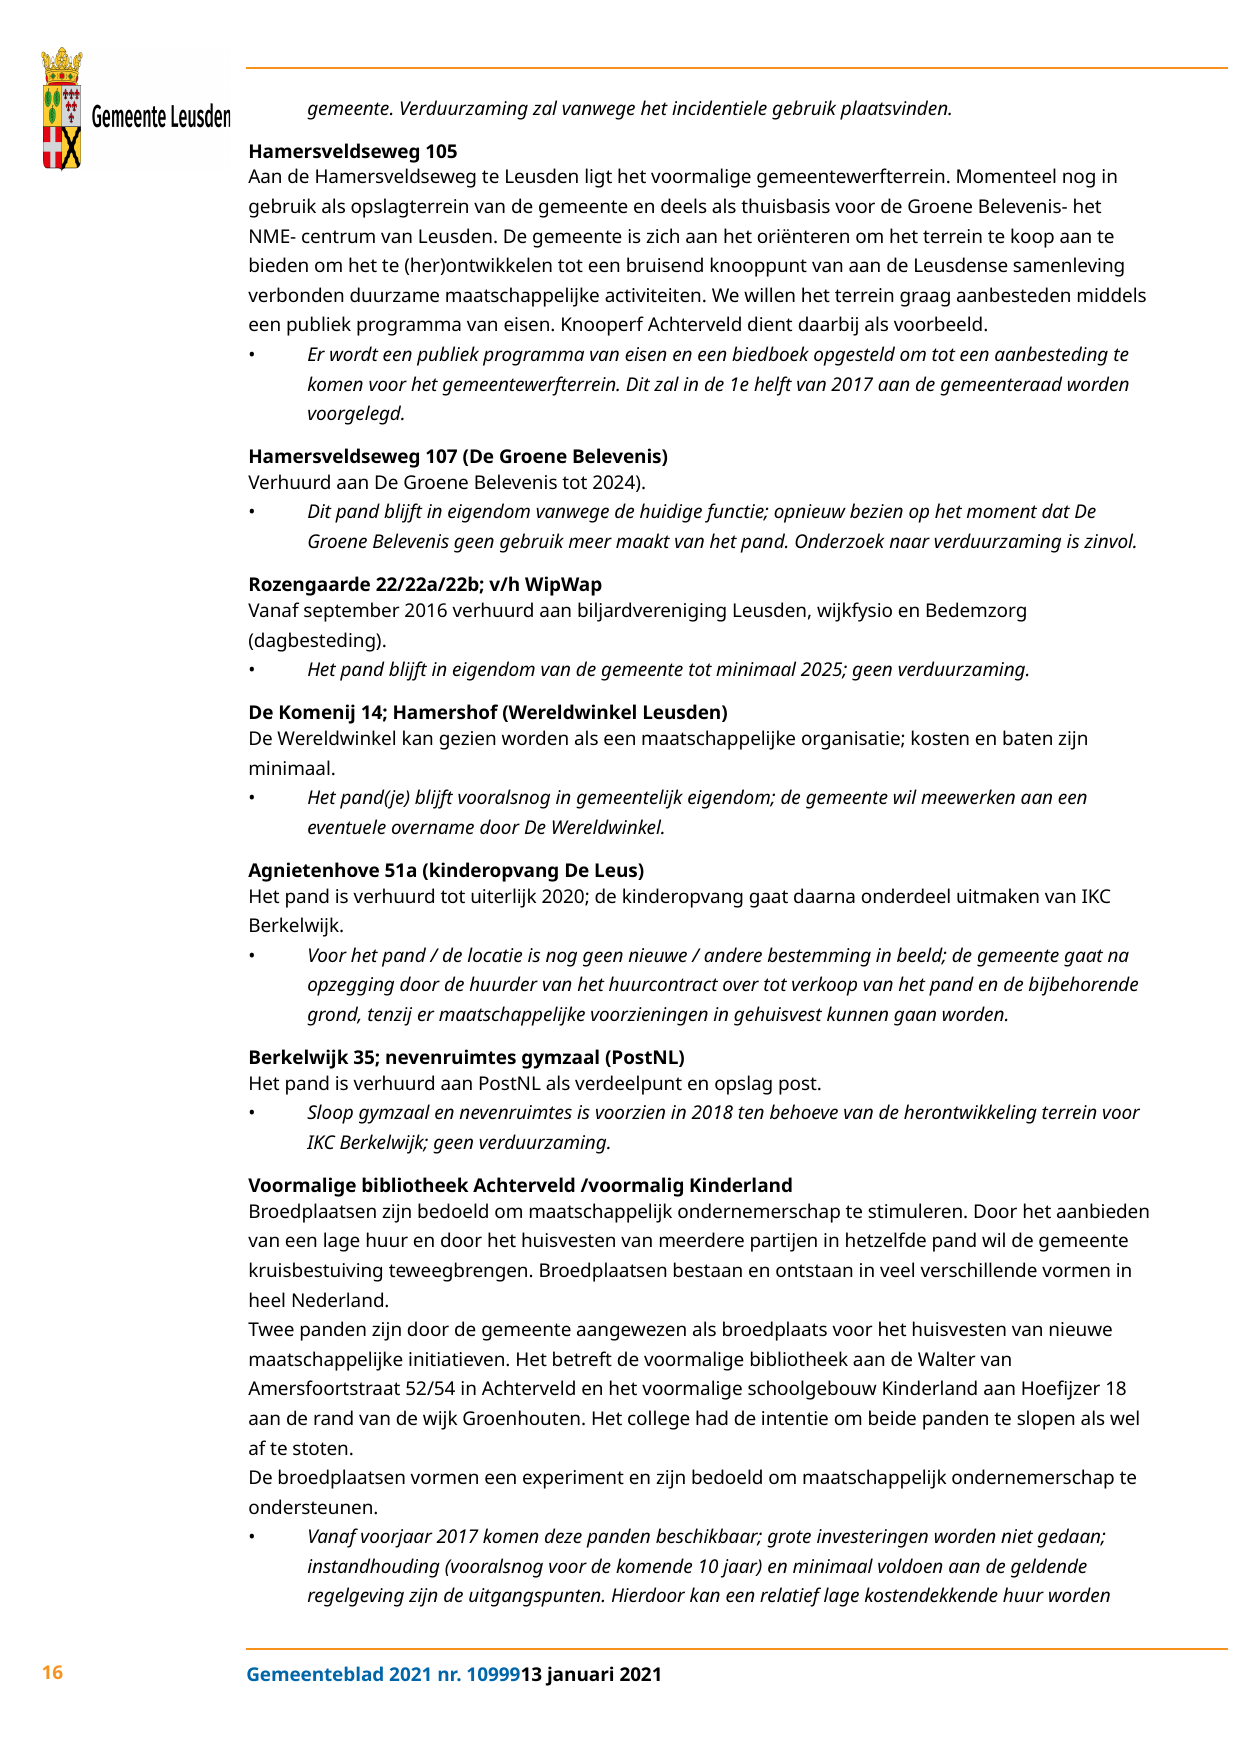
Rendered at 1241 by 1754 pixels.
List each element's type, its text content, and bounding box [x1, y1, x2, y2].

text Verhuurd aan De Groene Belevenis tot 2024). [248, 469, 1152, 495]
text Aan de Hamersveldseweg te Leusden ligt het voormalige gemeentewerfterrein. Momenteel nog in gebruik als opslagterrein van de gemeente en deels als thuisbasis voor de Groene Belevenis- het NME- centrum van Leusden. De gemeente is zich aan het oriënteren om het terrein te koop aan te bieden om het te (her)ontwikkelen tot een bruisend knooppunt van aan de Leusdense samenleving verbonden duurzame maatschappelijke activiteiten. We willen het terrein graag aanbesteden middels een publiek programma van eisen. Knooperf Achterveld dient daarbij als voorbeeld. [248, 164, 1152, 337]
list Voor het pand / de locatie is nog geen nieuwe / andere bestemming in beeld; de gemeente gaat na opzegging door de huurder van het huurcontract over tot verkoop van het pand en de bijbehorende grond, tenzij er maatschappelijke voorzieningen in gehuisvest kunnen gaan worden. [248, 942, 1152, 1027]
list Dit pand blijft in eigendom vanwege de huidige functie; opnieuw bezien op het moment dat De Groene Belevenis geen gebruik meer maakt van het pand. Onderzoek naar verduurzaming is zinvol. [248, 499, 1152, 554]
list Er wordt een publiek programma van eisen en een biedboek opgesteld om tot een aanbesteding te komen voor het gemeentewerfterrein. Dit zal in de 1e helft van 2017 aan de gemeenteraad worden voorgelegd. [248, 341, 1152, 426]
text De Komenij 14; Hamershof (Wereldwinkel Leusden) [248, 699, 1152, 725]
list Vanaf voorjaar 2017 komen deze panden beschikbaar; grote investeringen worden niet gedaan; instandhouding (vooralsnog voor de komende 10 jaar) en minimaal voldoen aan de geldende regelgeving zijn de uitgangspunten. Hierdoor kan een relatief lage kostendekkende huur worden [248, 1523, 1152, 1608]
list Het pand blijft in eigendom van de gemeente tot minimaal 2025; geen verduurzaming. [248, 656, 1152, 682]
text Het pand is verhuurd tot uiterlijk 2020; de kinderopvang gaat daarna onderdeel uitmaken van IKC Berkelwijk. [248, 883, 1152, 938]
text De Wereldwinkel kan gezien worden als een maatschappelijke organisatie; kosten en baten zijn minimaal. [248, 725, 1152, 781]
text Twee panden zijn door de gemeente aangewezen als broedplaats voor het huisvesten van nieuwe maatschappelijke initiatieven. Het betreft de voormalige bibliotheek aan de Walter van Amersfoortstraat 52/54 in Achterveld en het voormalige schoolgebouw Kinderland aan Hoefijzer 18 aan de rand van de wijk Groenhouten. Het college had de intentie om beide panden te slopen als wel af te stoten. [248, 1316, 1152, 1460]
list Sloop gymzaal en nevenruimtes is voorzien in 2018 ten behoeve van de herontwikkeling terrein voor IKC Berkelwijk; geen verduurzaming. [248, 1099, 1152, 1155]
text Vanaf september 2016 verhuurd aan biljardvereniging Leusden, wijkfysio en Bedemzorg (dagbesteding). [248, 597, 1152, 652]
text Hamersveldseweg 107 (De Groene Belevenis) [248, 443, 1152, 469]
text Berkelwijk 35; nevenruimtes gymzaal (PostNL) [248, 1044, 1152, 1070]
list gemeente. Verduurzaming zal vanwege het incidentiele gebruik plaatsvinden. [248, 95, 1152, 121]
text Agnietenhove 51a (kinderopvang De Leus) [248, 857, 1152, 883]
text De broedplaatsen vormen een experiment en zijn bedoeld om maatschappelijk ondernemerschap te ondersteunen. [248, 1464, 1152, 1519]
text Het pand is verhuurd aan PostNL als verdeelpunt en opslag post. [248, 1070, 1152, 1096]
picture [41, 47, 231, 172]
text Voormalige bibliotheek Achterveld /voormalig Kinderland [248, 1172, 1152, 1198]
text Rozengaarde 22/22a/22b; v/h WipWap [248, 571, 1152, 597]
text Hamersveldseweg 105 [248, 138, 1152, 164]
list Het pand(je) blijft vooralsnog in gemeentelijk eigendom; de gemeente wil meewerken aan een eventuele overname door De Wereldwinkel. [248, 784, 1152, 840]
text Broedplaatsen zijn bedoeld om maatschappelijk ondernemerschap te stimuleren. Door het aanbieden van een lage huur en door het huisvesten van meerdere partijen in hetzelfde pand wil de gemeente kruisbestuiving teweegbrengen. Broedplaatsen bestaan en ontstaan in veel verschillende vormen in heel Nederland. [248, 1198, 1152, 1312]
